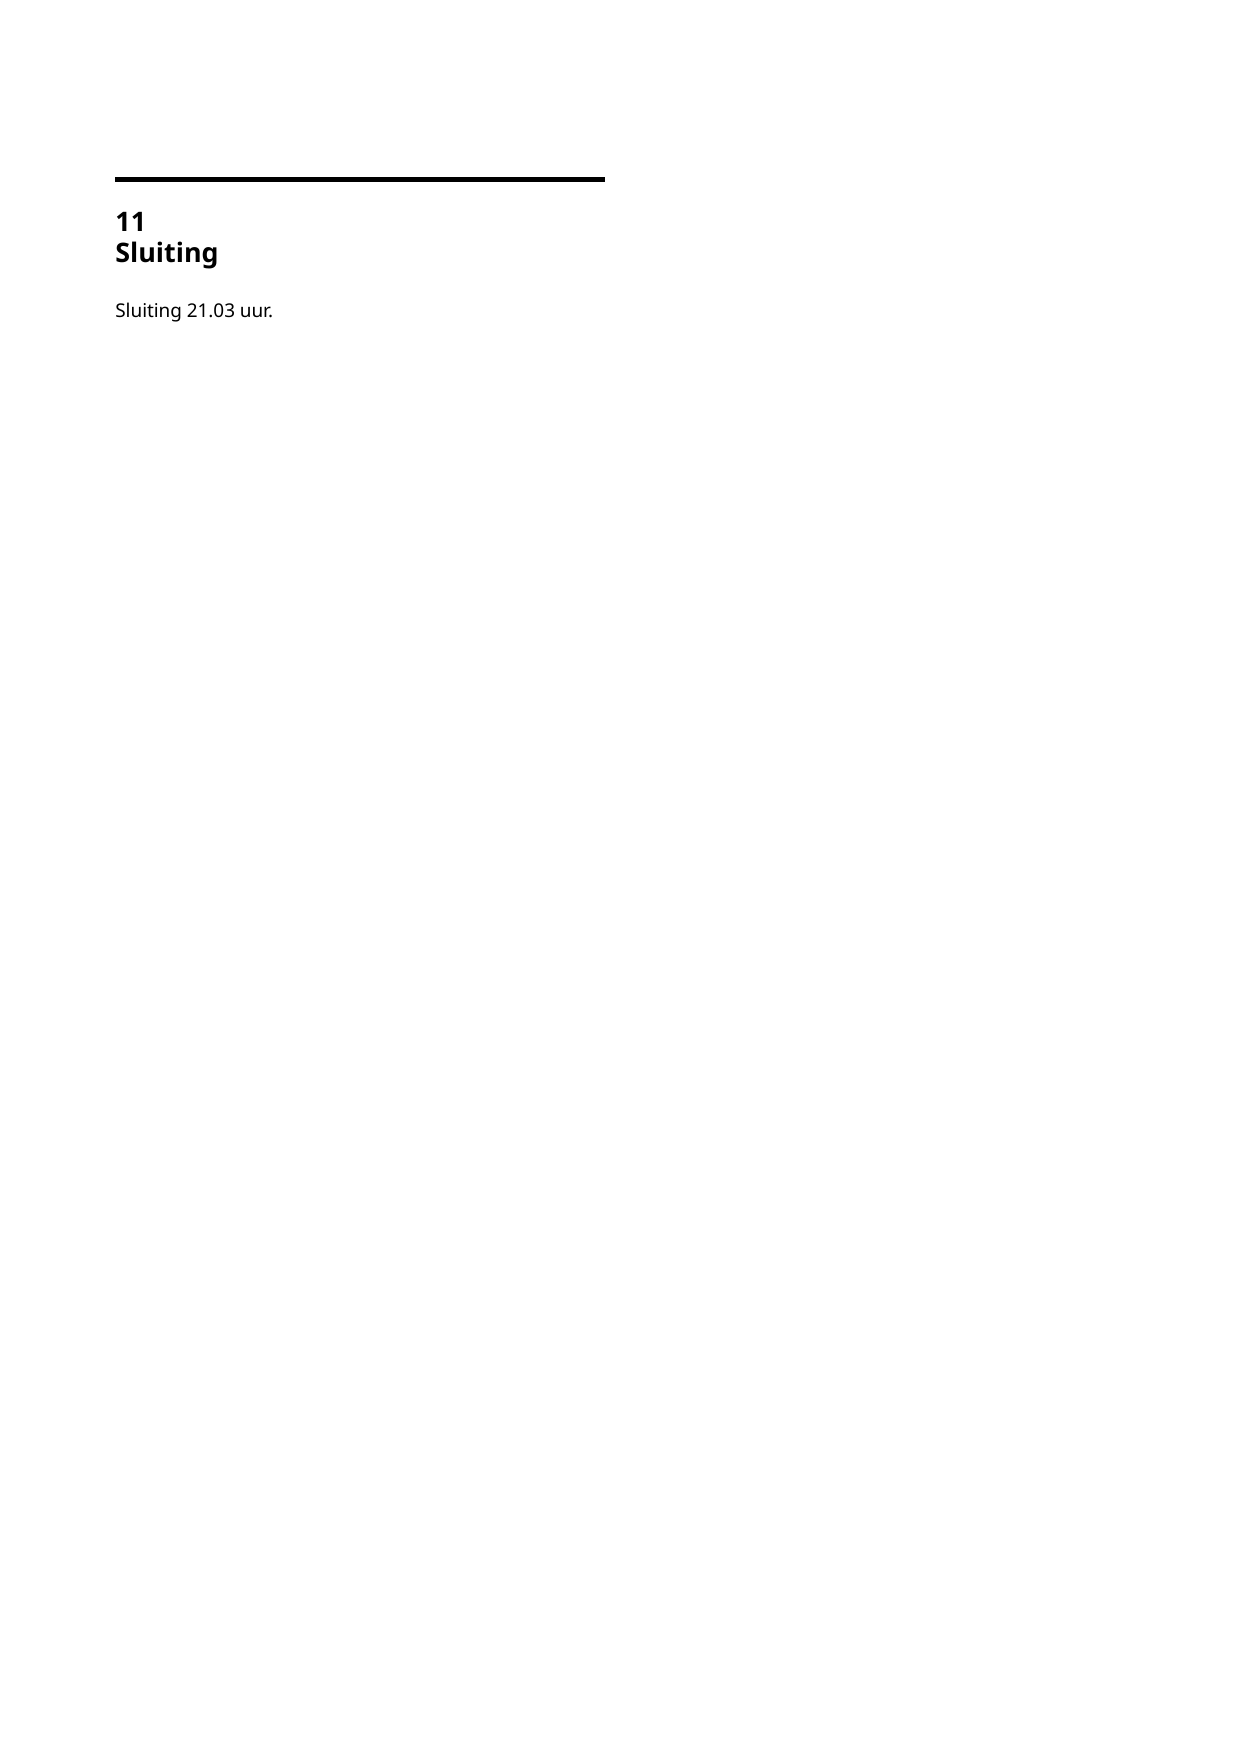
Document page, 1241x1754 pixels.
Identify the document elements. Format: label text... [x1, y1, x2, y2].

text Sluiting 21.03 uur. [115, 302, 605, 322]
text Sluiting [115, 239, 605, 283]
text 11 [115, 203, 605, 239]
